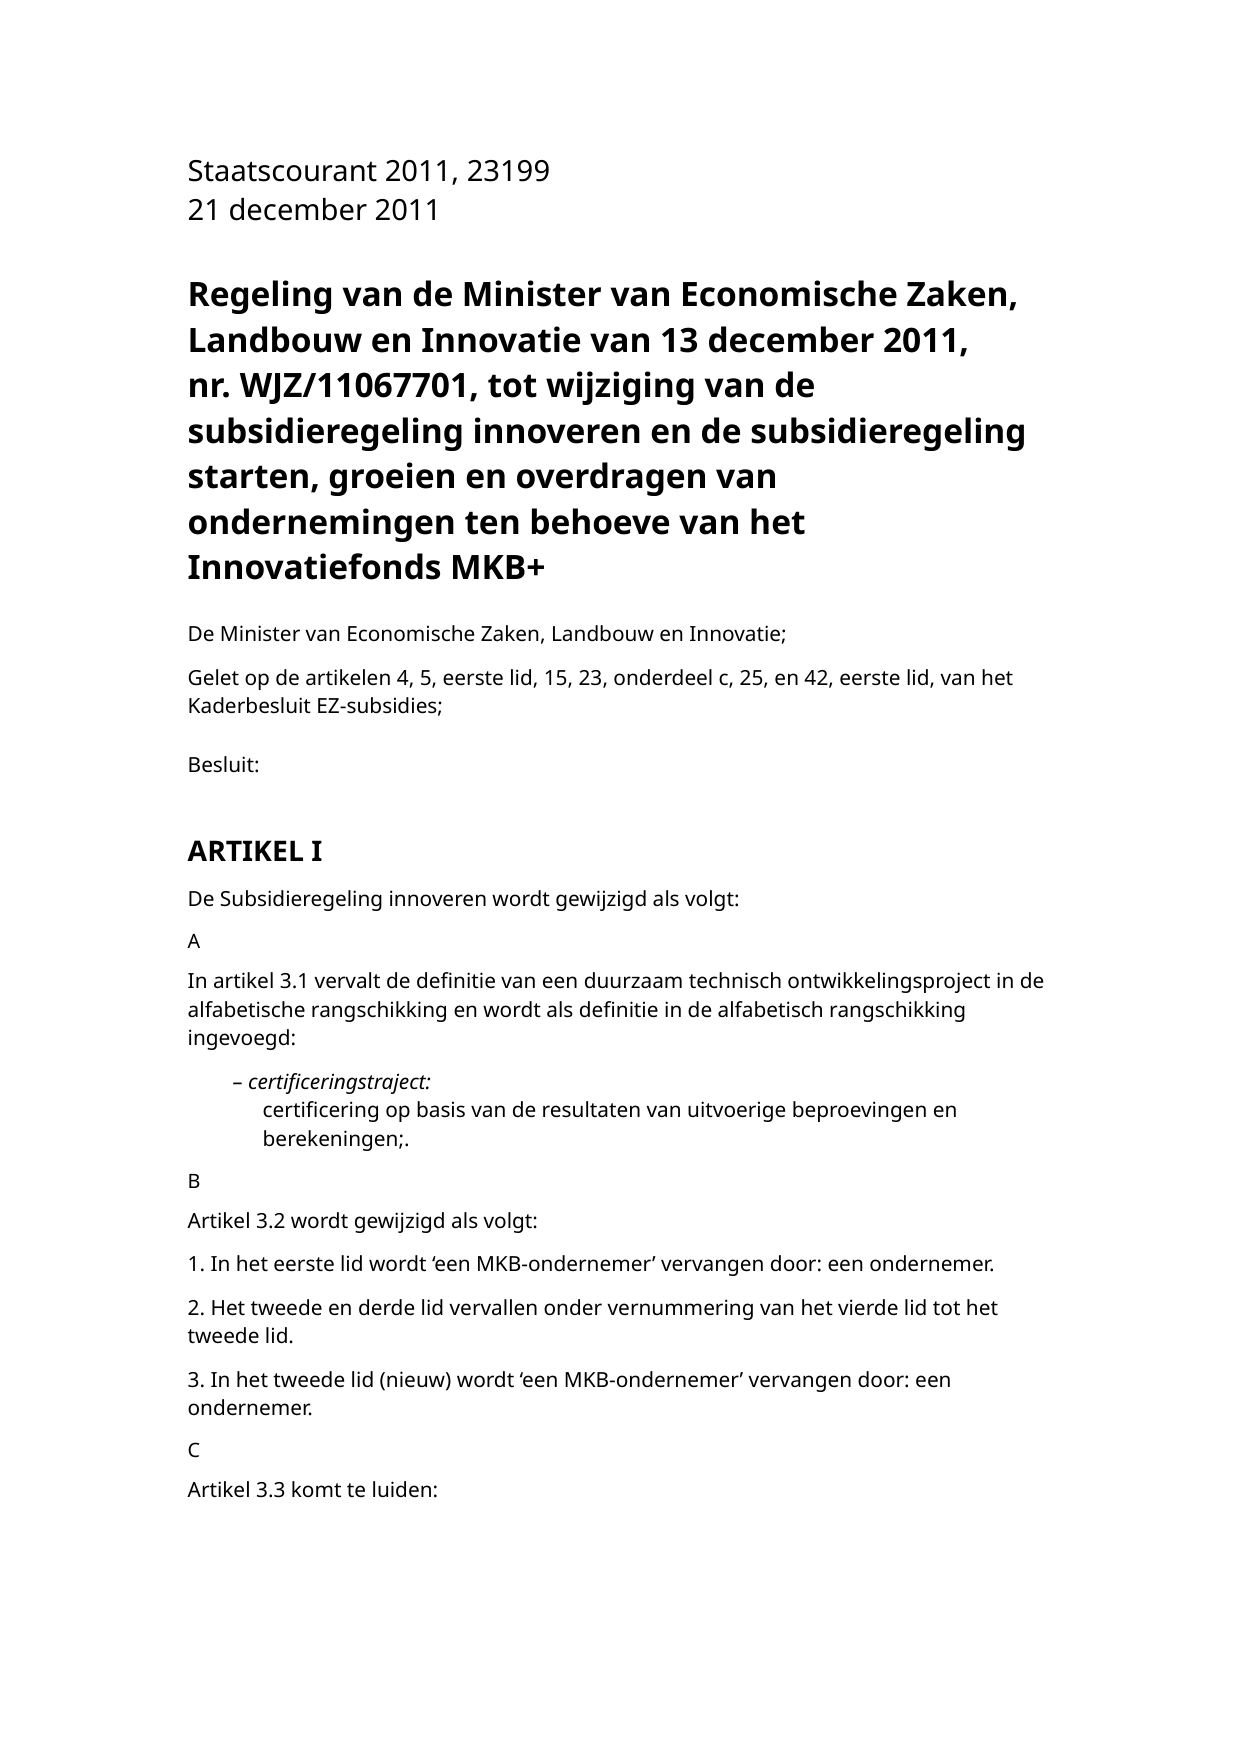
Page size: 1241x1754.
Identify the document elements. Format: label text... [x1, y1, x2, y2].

text 1. In het eerste lid wordt ‘een MKB-ondernemer’ vervangen door: een ondernemer. [187, 1249, 1053, 1278]
text 2. Het tweede en derde lid vervallen onder vernummering van het vierde lid tot het tweede lid. [187, 1293, 1053, 1350]
text Gelet op de artikelen 4, 5, eerste lid, 15, 23, onderdeel c, 25, en 42, eerste lid, van het Kaderbesluit EZ-subsidies; [187, 663, 1053, 720]
text certificering op basis van de resultaten van uitvoerige beproevingen en berekeningen;. [262, 1095, 1053, 1152]
text De Subsidieregeling innoveren wordt gewijzigd als volgt: [187, 884, 1053, 913]
text 21 december 2011 [187, 190, 1053, 229]
text Besluit: [187, 750, 1053, 778]
text Staatscourant 2011, 23199 [187, 150, 1053, 190]
text – certificeringstraject: [232, 1067, 1053, 1095]
subtitle Regeling van de Minister van Economische Zaken, Landbouw en Innovatie van 13 december 2011, nr. WJZ/11067701, tot wijziging van de subsidieregeling innoveren en de subsidieregeling starten, groeien en overdragen van ondernemingen ten behoeve van het Innovatiefonds MKB+ [187, 271, 1053, 589]
text In artikel 3.1 vervalt de definitie van een duurzaam technisch ontwikkelingsproject in de alfabetische rangschikking en wordt als definitie in de alfabetisch rangschikking ingevoegd: [187, 967, 1053, 1052]
subtitle ARTIKEL I [187, 831, 1053, 869]
text De Minister van Economische Zaken, Landbouw en Innovatie; [187, 619, 1053, 648]
text A [187, 928, 1053, 955]
text B [187, 1167, 1053, 1194]
text Artikel 3.3 komt te luiden: [187, 1475, 1053, 1504]
text 3. In het tweede lid (nieuw) wordt ‘een MKB-ondernemer’ vervangen door: een ondernemer. [187, 1365, 1053, 1422]
text Artikel 3.2 wordt gewijzigd als volgt: [187, 1206, 1053, 1234]
text C [187, 1437, 1053, 1463]
